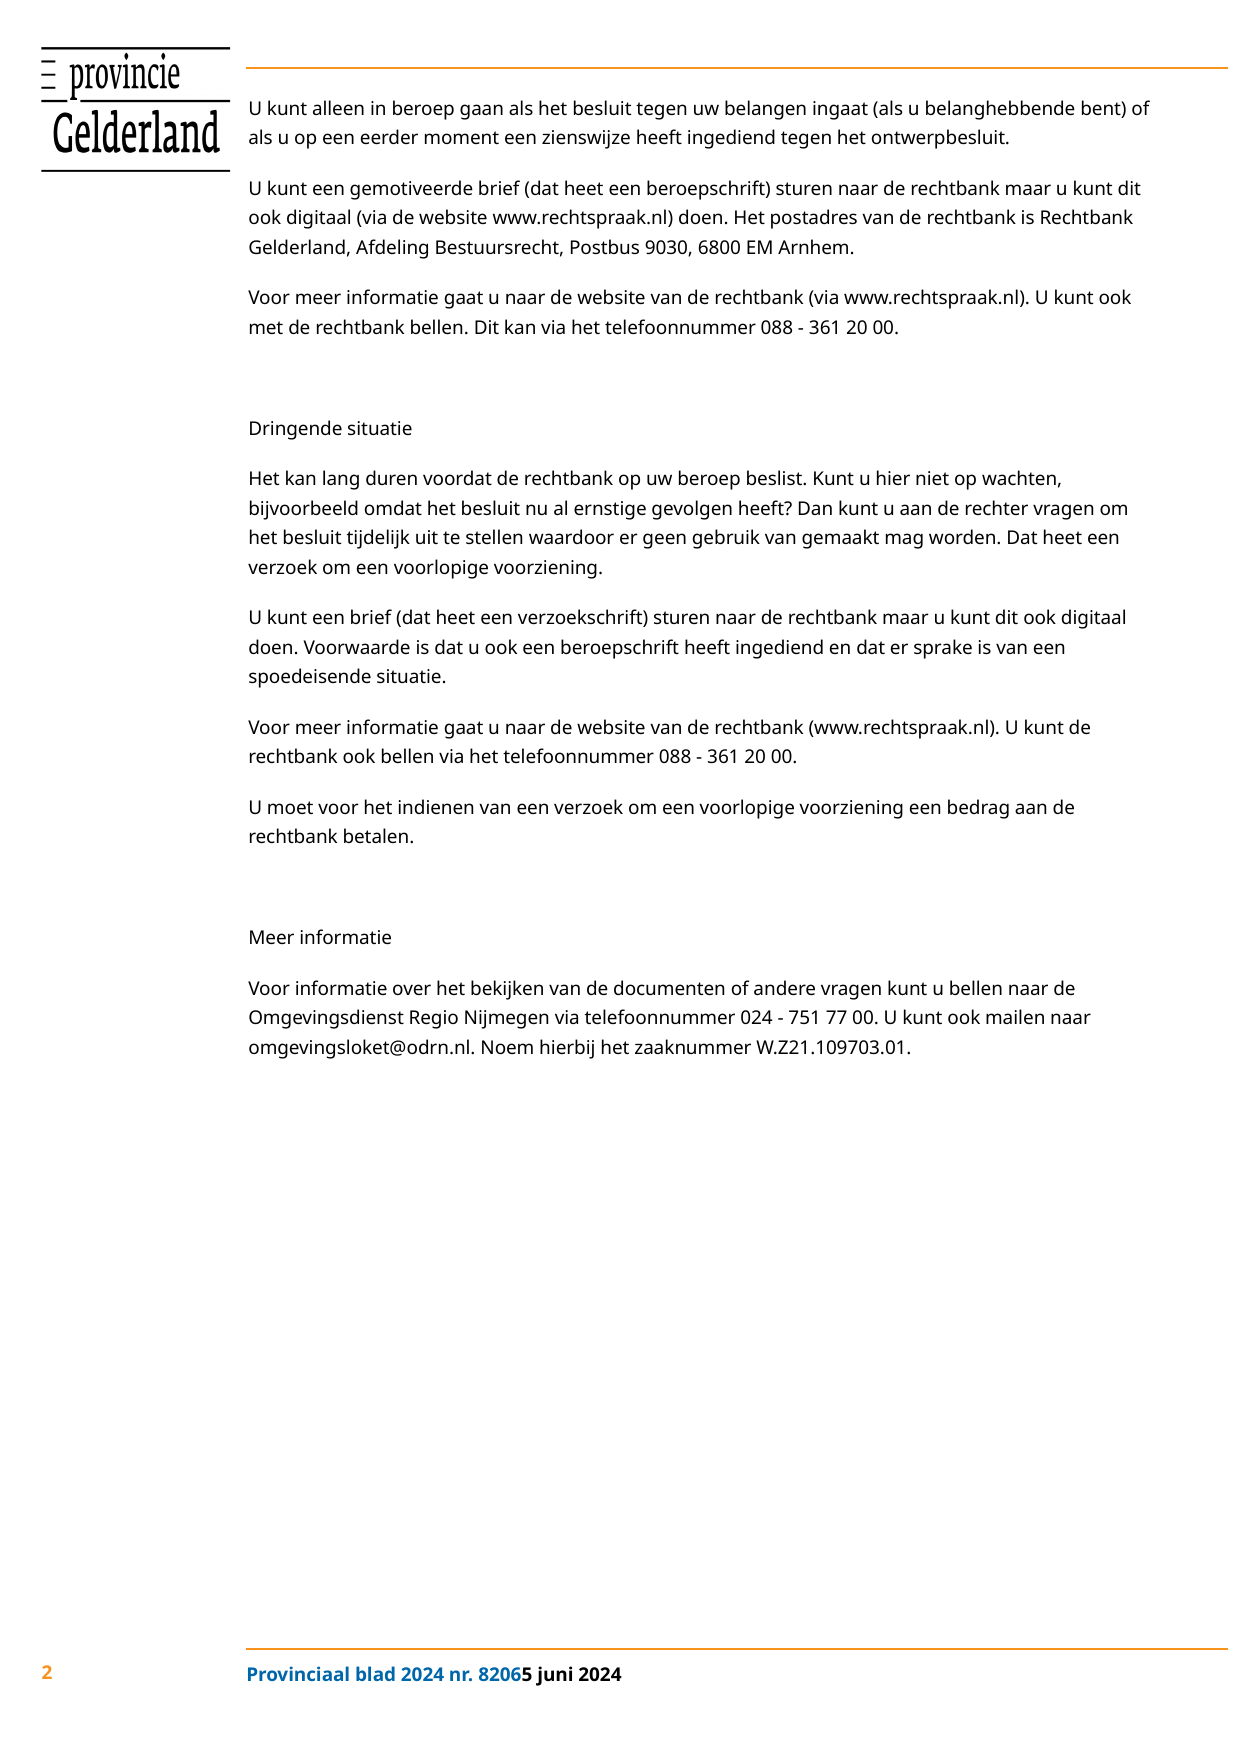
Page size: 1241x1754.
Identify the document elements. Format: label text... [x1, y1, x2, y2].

text Dringende situatie [248, 415, 1152, 441]
text U kunt alleen in beroep gaan als het besluit tegen uw belangen ingaat (als u belanghebbende bent) of als u op een eerder moment een zienswijze heeft ingediend tegen het ontwerpbesluit. [248, 95, 1152, 150]
text Het kan lang duren voordat de rechtbank op uw beroep beslist. Kunt u hier niet op wachten, bijvoorbeeld omdat het besluit nu al ernstige gevolgen heeft? Dan kunt u aan de rechter vragen om het besluit tijdelijk uit te stellen waardoor er geen gebruik van gemaakt mag worden. Dat heet een verzoek om een voorlopige voorziening. [248, 465, 1152, 580]
text U kunt een brief (dat heet een verzoekschrift) sturen naar de rechtbank maar u kunt dit ook digitaal doen. Voorwaarde is dat u ook een beroepschrift heeft ingediend en dat er sprake is van een spoedeisende situatie. [248, 604, 1152, 689]
text Voor meer informatie gaat u naar de website van de rechtbank (www.rechtspraak.nl). U kunt de rechtbank ook bellen via het telefoonnummer 088 - 361 20 00. [248, 714, 1152, 769]
text U moet voor het indienen van een verzoek om een voorlopige voorziening een bedrag aan de rechtbank betalen. [248, 794, 1152, 849]
picture [41, 47, 231, 172]
text U kunt een gemotiveerde brief (dat heet een beroepschrift) sturen naar de rechtbank maar u kunt dit ook digitaal (via de website www.rechtspraak.nl) doen. Het postadres van de rechtbank is Rechtbank Gelderland, Afdeling Bestuursrecht, Postbus 9030, 6800 EM Arnhem. [248, 175, 1152, 260]
text Voor informatie over het bekijken van de documenten of andere vragen kunt u bellen naar de Omgevingsdienst Regio Nijmegen via telefoonnummer 024 - 751 77 00. U kunt ook mailen naar omgevingsloket@odrn.nl. Noem hierbij het zaaknummer W.Z21.109703.01. [248, 975, 1152, 1060]
text Meer informatie [248, 924, 1152, 950]
text Voor meer informatie gaat u naar de website van de rechtbank (via www.rechtspraak.nl). U kunt ook met de rechtbank bellen. Dit kan via het telefoonnummer 088 - 361 20 00. [248, 284, 1152, 340]
